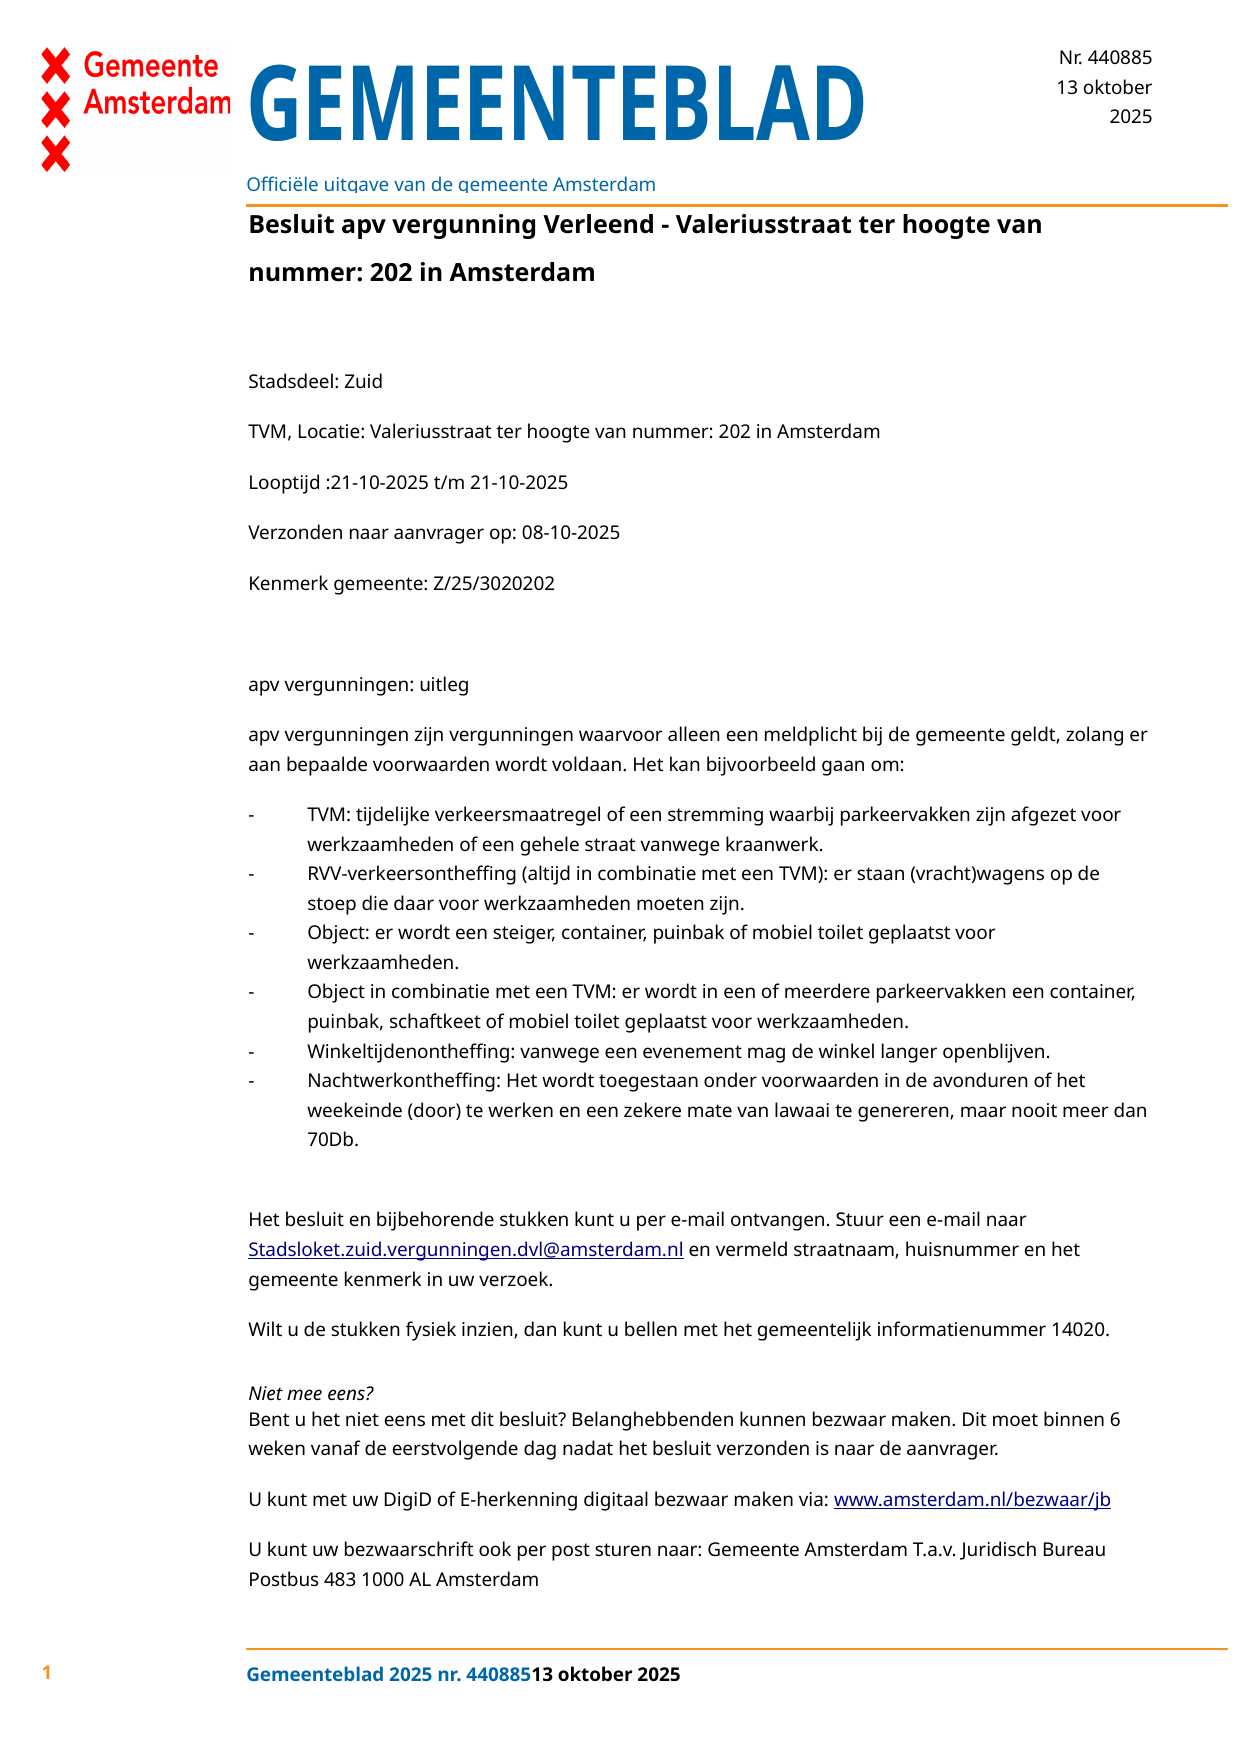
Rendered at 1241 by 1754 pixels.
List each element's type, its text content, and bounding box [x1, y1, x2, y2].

text Bent u het niet eens met dit besluit? Belanghebbenden kunnen bezwaar maken. Dit moet binnen 6 weken vanaf de eerstvolgende dag nadat het besluit verzonden is naar de aanvrager. [248, 1406, 1152, 1461]
list Object: er wordt een steiger, container, puinbak of mobiel toilet geplaatst voor werkzaamheden. [248, 919, 1152, 975]
text Het besluit en bijbehorende stukken kunt u per e-mail ontvangen. Stuur een e-mail naar Stadsloket.zuid.vergunningen.dvl@amsterdam.nl en vermeld straatnaam, huisnummer en het gemeente kenmerk in uw verzoek. [248, 1207, 1152, 1292]
text Kenmerk gemeente: Z/25/3020202 [248, 570, 1152, 596]
list Object in combinatie met een TVM: er wordt in een of meerdere parkeervakken een container, puinbak, schaftkeet of mobiel toilet geplaatst voor werkzaamheden. [248, 979, 1152, 1034]
list Nachtwerkontheffing: Het wordt toegestaan onder voorwaarden in de avonduren of het weekeinde (door) te werken en een zekere mate van lawaai te genereren, maar nooit meer dan 70Db. [248, 1067, 1152, 1152]
text Verzonden naar aanvrager op: 08-10-2025 [248, 519, 1152, 545]
list TVM: tijdelijke verkeersmaatregel of een stremming waarbij parkeervakken zijn afgezet voor werkzaamheden of een gehele straat vanwege kraanwerk. [248, 801, 1152, 857]
text Besluit apv vergunning Verleend - Valeriusstraat ter hoogte van nummer: 202 in Amsterdam [248, 207, 1152, 288]
text Looptijd :21-10-2025 t/m 21-10-2025 [248, 469, 1152, 495]
picture [41, 47, 231, 172]
text Wilt u de stukken fysiek inzien, dan kunt u bellen met het gemeentelijk informatienummer 14020. [248, 1316, 1152, 1342]
text U kunt met uw DigiD of E-herkenning digitaal bezwaar maken via: www.amsterdam.nl/bezwaar/jb [248, 1486, 1152, 1512]
text TVM, Locatie: Valeriusstraat ter hoogte van nummer: 202 in Amsterdam [248, 419, 1152, 444]
text Niet mee eens? [248, 1380, 1152, 1406]
list Winkeltijdenontheffing: vanwege een evenement mag de winkel langer openblijven. [248, 1038, 1152, 1064]
text U kunt uw bezwaarschrift ook per post sturen naar: Gemeente Amsterdam T.a.v. Juridisch Bureau Postbus 483 1000 AL Amsterdam [248, 1536, 1152, 1592]
list RVV-verkeersontheffing (altijd in combinatie met een TVM): er staan (vracht)wagens op de stoep die daar voor werkzaamheden moeten zijn. [248, 860, 1152, 916]
text apv vergunningen zijn vergunningen waarvoor alleen een meldplicht bij de gemeente geldt, zolang er aan bepaalde voorwaarden wordt voldaan. Het kan bijvoorbeeld gaan om: [248, 721, 1152, 777]
text Stadsdeel: Zuid [248, 368, 1152, 394]
text apv vergunningen: uitleg [248, 671, 1152, 697]
